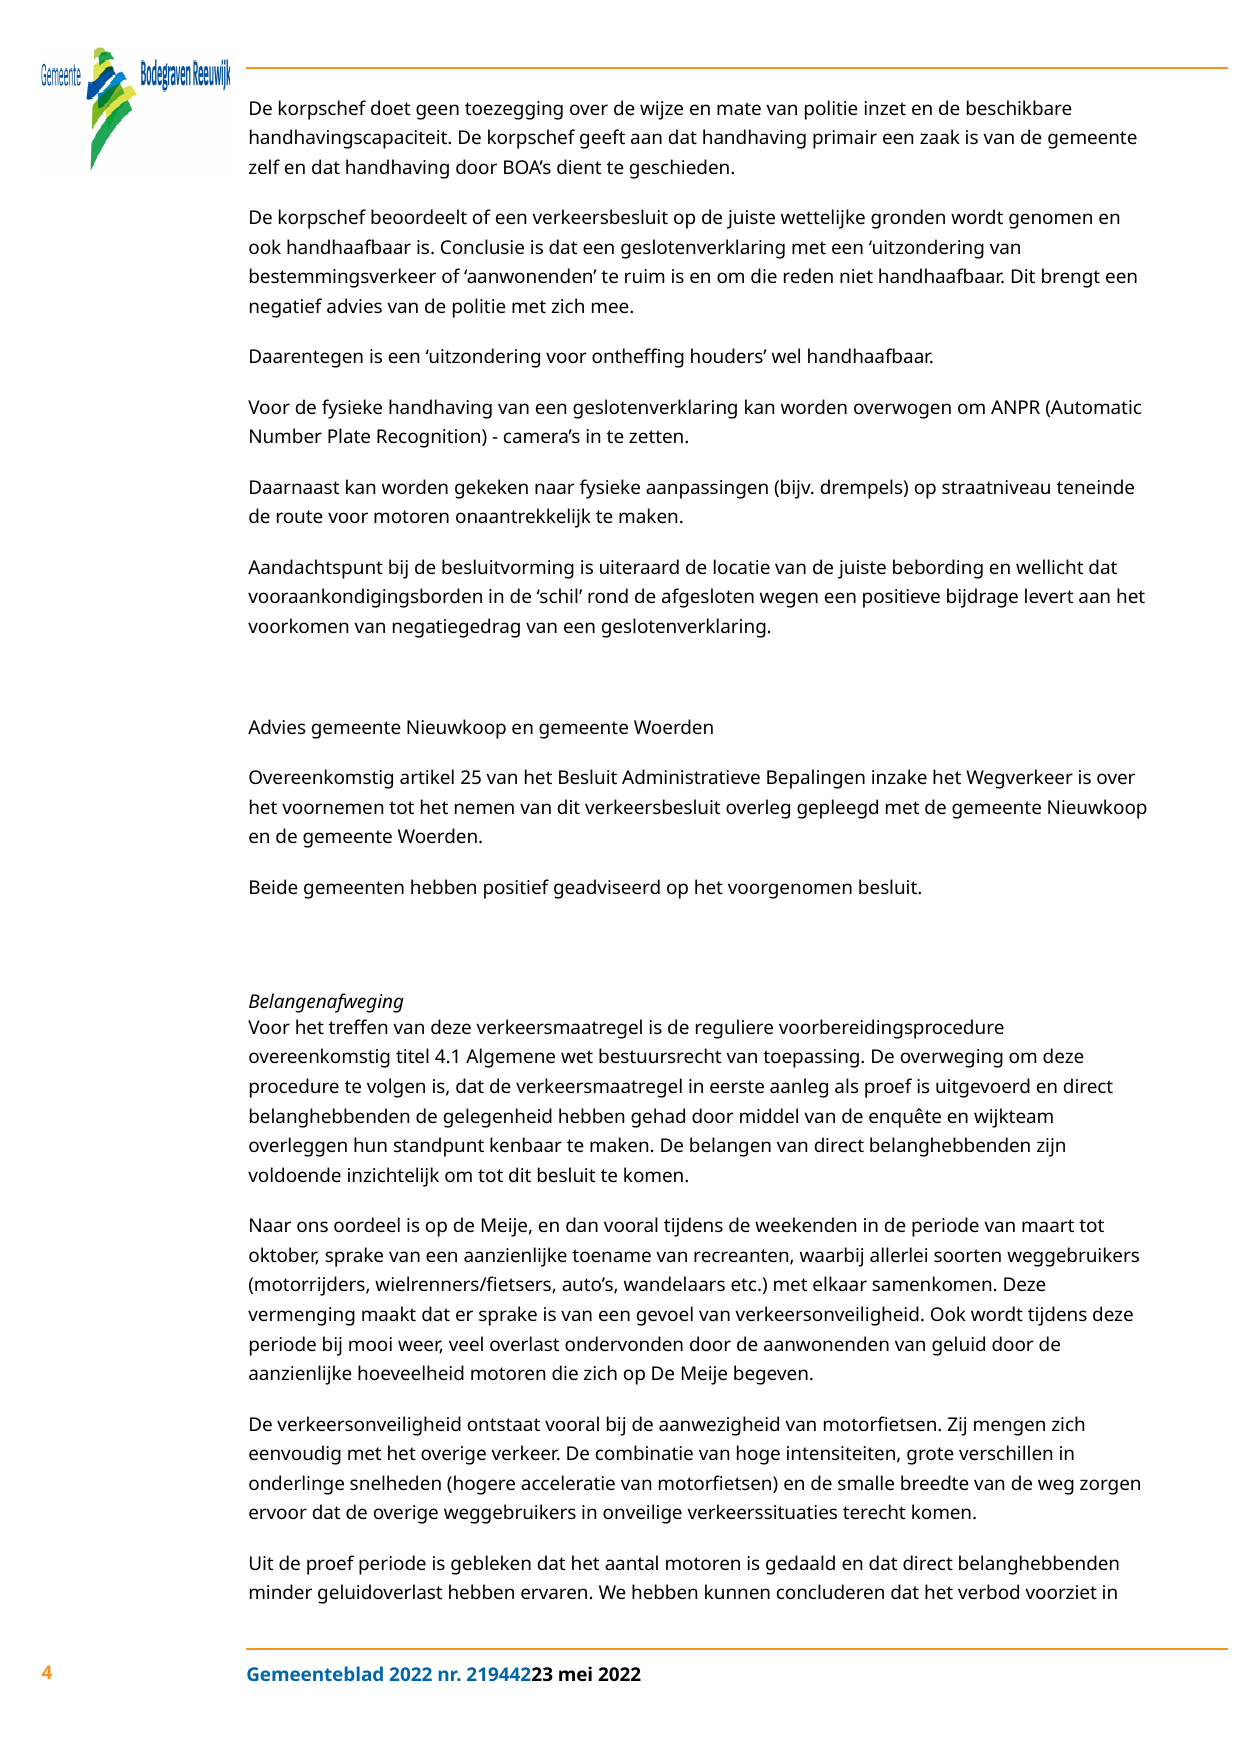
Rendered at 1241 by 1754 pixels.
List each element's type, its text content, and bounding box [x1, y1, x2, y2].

text De verkeersonveiligheid ontstaat vooral bij de aanwezigheid van motorfietsen. Zij mengen zich eenvoudig met het overige verkeer. De combinatie van hoge intensiteiten, grote verschillen in onderlinge snelheden (hogere acceleratie van motorfietsen) en de smalle breedte van de weg zorgen ervoor dat de overige weggebruikers in onveilige verkeerssituaties terecht komen. [248, 1411, 1152, 1525]
text Daarnaast kan worden gekeken naar fysieke aanpassingen (bijv. drempels) op straatniveau teneinde de route voor motoren onaantrekkelijk te maken. [248, 474, 1152, 529]
text De korpschef beoordeelt of een verkeersbesluit op de juiste wettelijke gronden wordt genomen en ook handhaafbaar is. Conclusie is dat een geslotenverklaring met een ‘uitzondering van bestemmingsverkeer of ‘aanwonenden’ te ruim is en om die reden niet handhaafbaar. Dit brengt een negatief advies van de politie met zich mee. [248, 204, 1152, 319]
text Advies gemeente Nieuwkoop en gemeente Woerden [248, 714, 1152, 740]
text Naar ons oordeel is op de Meije, en dan vooral tijdens de weekenden in de periode van maart tot oktober, sprake van een aanzienlijke toename van recreanten, waarbij allerlei soorten weggebruikers (motorrijders, wielrenners/fietsers, auto’s, wandelaars etc.) met elkaar samenkomen. Deze vermenging maakt dat er sprake is van een gevoel van verkeersonveiligheid. Ook wordt tijdens deze periode bij mooi weer, veel overlast ondervonden door de aanwonenden van geluid door de aanzienlijke hoeveelheid motoren die zich op De Meije begeven. [248, 1212, 1152, 1386]
text Aandachtspunt bij de besluitvorming is uiteraard de locatie van de juiste bebording en wellicht dat vooraankondigingsborden in de ‘schil’ rond de afgesloten wegen een positieve bijdrage levert aan het voorkomen van negatiegedrag van een geslotenverklaring. [248, 554, 1152, 639]
text Uit de proef periode is gebleken dat het aantal motoren is gedaald en dat direct belanghebbenden minder geluidoverlast hebben ervaren. We hebben kunnen concluderen dat het verbod voorziet in [248, 1550, 1152, 1605]
text De korpschef doet geen toezegging over de wijze en mate van politie inzet en de beschikbare handhavingscapaciteit. De korpschef geeft aan dat handhaving primair een zaak is van de gemeente zelf en dat handhaving door BOA’s dient te geschieden. [248, 95, 1152, 180]
text Voor het treffen van deze verkeersmaatregel is de reguliere voorbereidingsprocedure overeenkomstig titel 4.1 Algemene wet bestuursrecht van toepassing. De overweging om deze procedure te volgen is, dat de verkeersmaatregel in eerste aanleg als proef is uitgevoerd en direct belanghebbenden de gelegenheid hebben gehad door middel van de enquête en wijkteam overleggen hun standpunt kenbaar te maken. De belangen van direct belanghebbenden zijn voldoende inzichtelijk om tot dit besluit te komen. [248, 1014, 1152, 1188]
text Daarentegen is een ‘uitzondering voor ontheffing houders’ wel handhaafbaar. [248, 343, 1152, 369]
text Voor de fysieke handhaving van een geslotenverklaring kan worden overwogen om ANPR (Automatic Number Plate Recognition) - camera’s in te zetten. [248, 394, 1152, 449]
text Belangenafweging [248, 988, 1152, 1014]
text Beide gemeenten hebben positief geadviseerd op het voorgenomen besluit. [248, 874, 1152, 900]
text Overeenkomstig artikel 25 van het Besluit Administratieve Bepalingen inzake het Wegverkeer is over het voornemen tot het nemen van dit verkeersbesluit overleg gepleegd met de gemeente Nieuwkoop en de gemeente Woerden. [248, 764, 1152, 849]
picture [41, 47, 231, 172]
